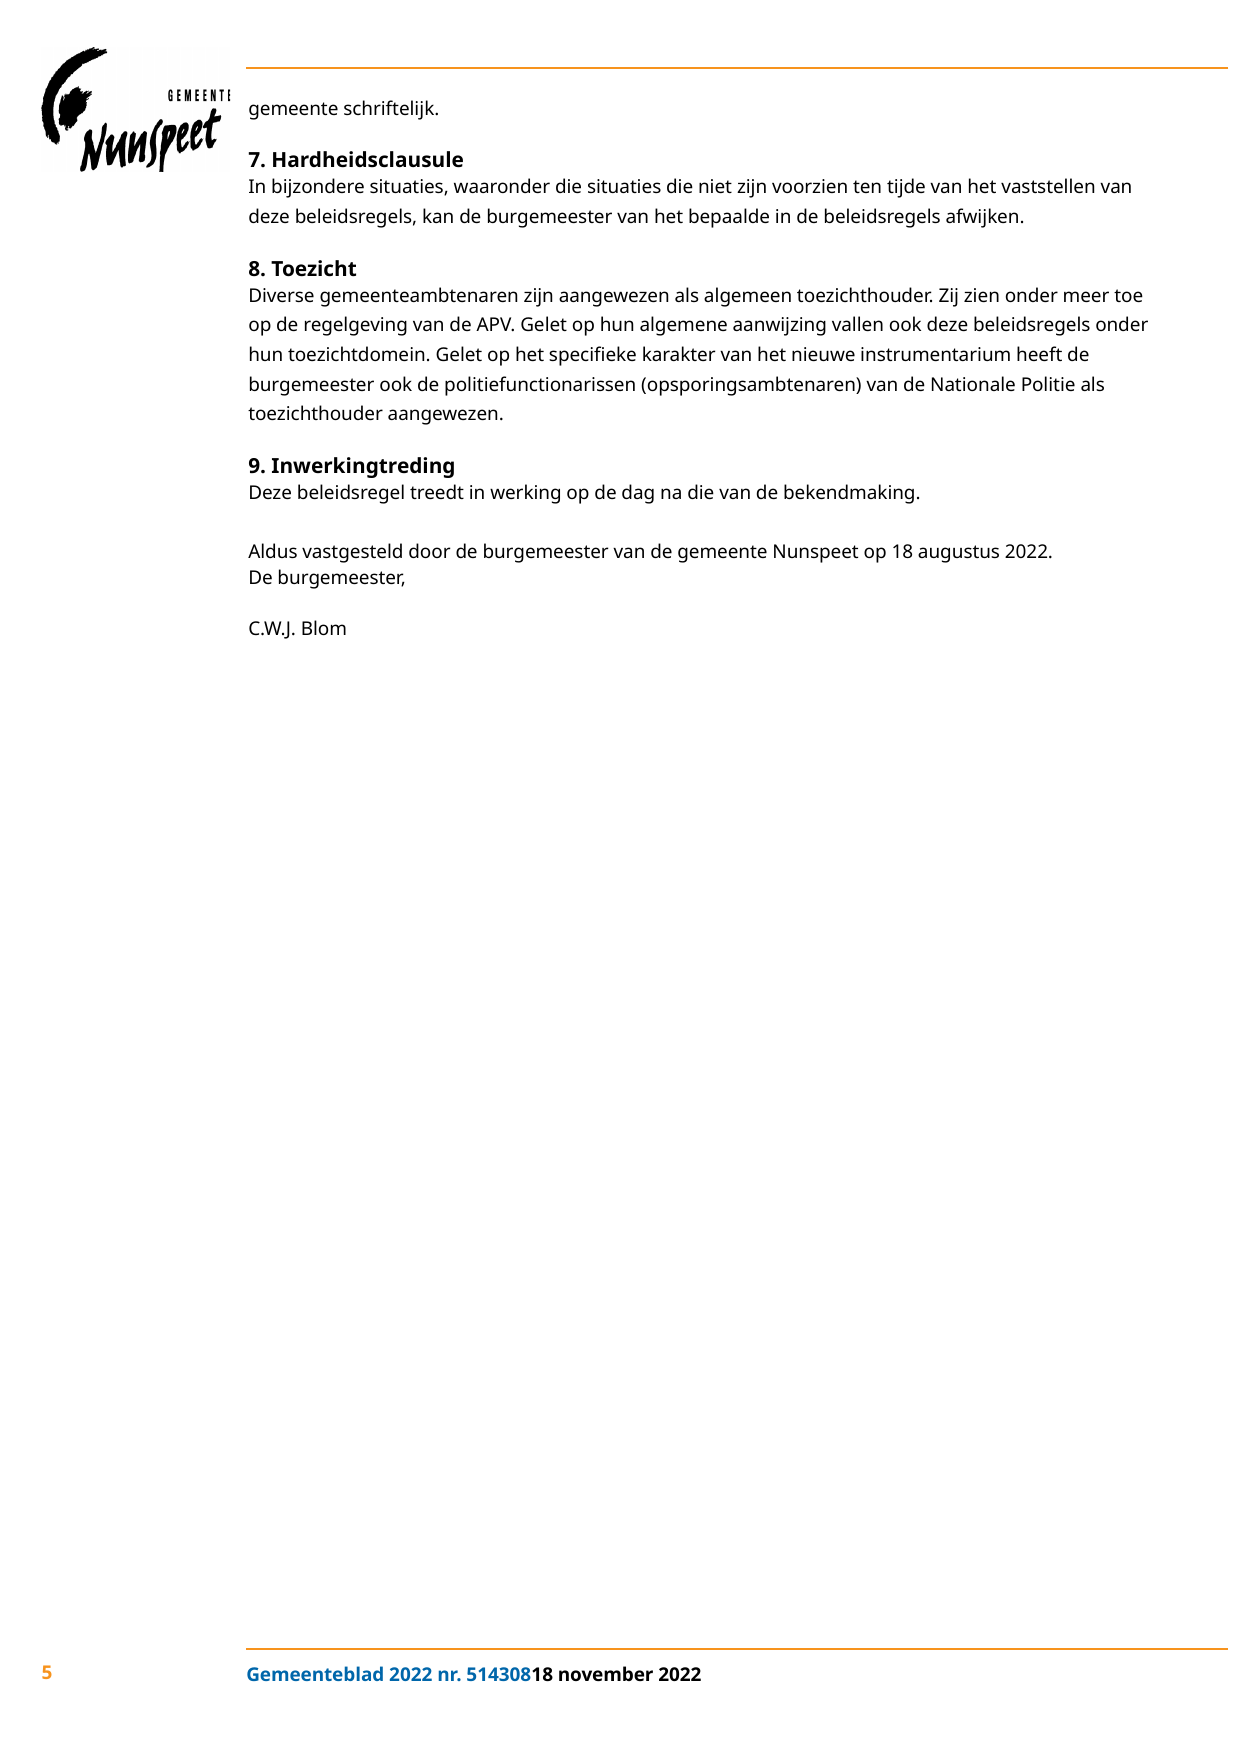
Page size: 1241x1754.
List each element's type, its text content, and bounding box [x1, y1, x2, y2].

text 8. Toezicht [248, 254, 1152, 282]
text C.W.J. Blom [248, 616, 1152, 641]
text 7. Hardheidsclausule [248, 145, 1152, 174]
text 9. Inwerkingtreding [248, 451, 1152, 479]
text Deze beleidsregel treedt in werking op de dag na die van de bekendmaking. [248, 479, 1152, 505]
text In bijzondere situaties, waaronder die situaties die niet zijn voorzien ten tijde van het vaststellen van deze beleidsregels, kan de burgemeester van het bepaalde in de beleidsregels afwijken. [248, 174, 1152, 229]
text Diverse gemeenteambtenaren zijn aangewezen als algemeen toezichthouder. Zij zien onder meer toe op de regelgeving van de APV. Gelet op hun algemene aanwijzing vallen ook deze beleidsregels onder hun toezichtdomein. Gelet op het specifieke karakter van het nieuwe instrumentarium heeft de burgemeester ook de politiefunctionarissen (opsporingsambtenaren) van de Nationale Politie als toezichthouder aangewezen. [248, 282, 1152, 426]
picture [41, 47, 231, 172]
text Aldus vastgesteld door de burgemeester van de gemeente Nunspeet op 18 augustus 2022. [248, 538, 1152, 564]
text De burgemeester, [248, 564, 1152, 590]
text gemeente schriftelijk. [248, 95, 1152, 121]
